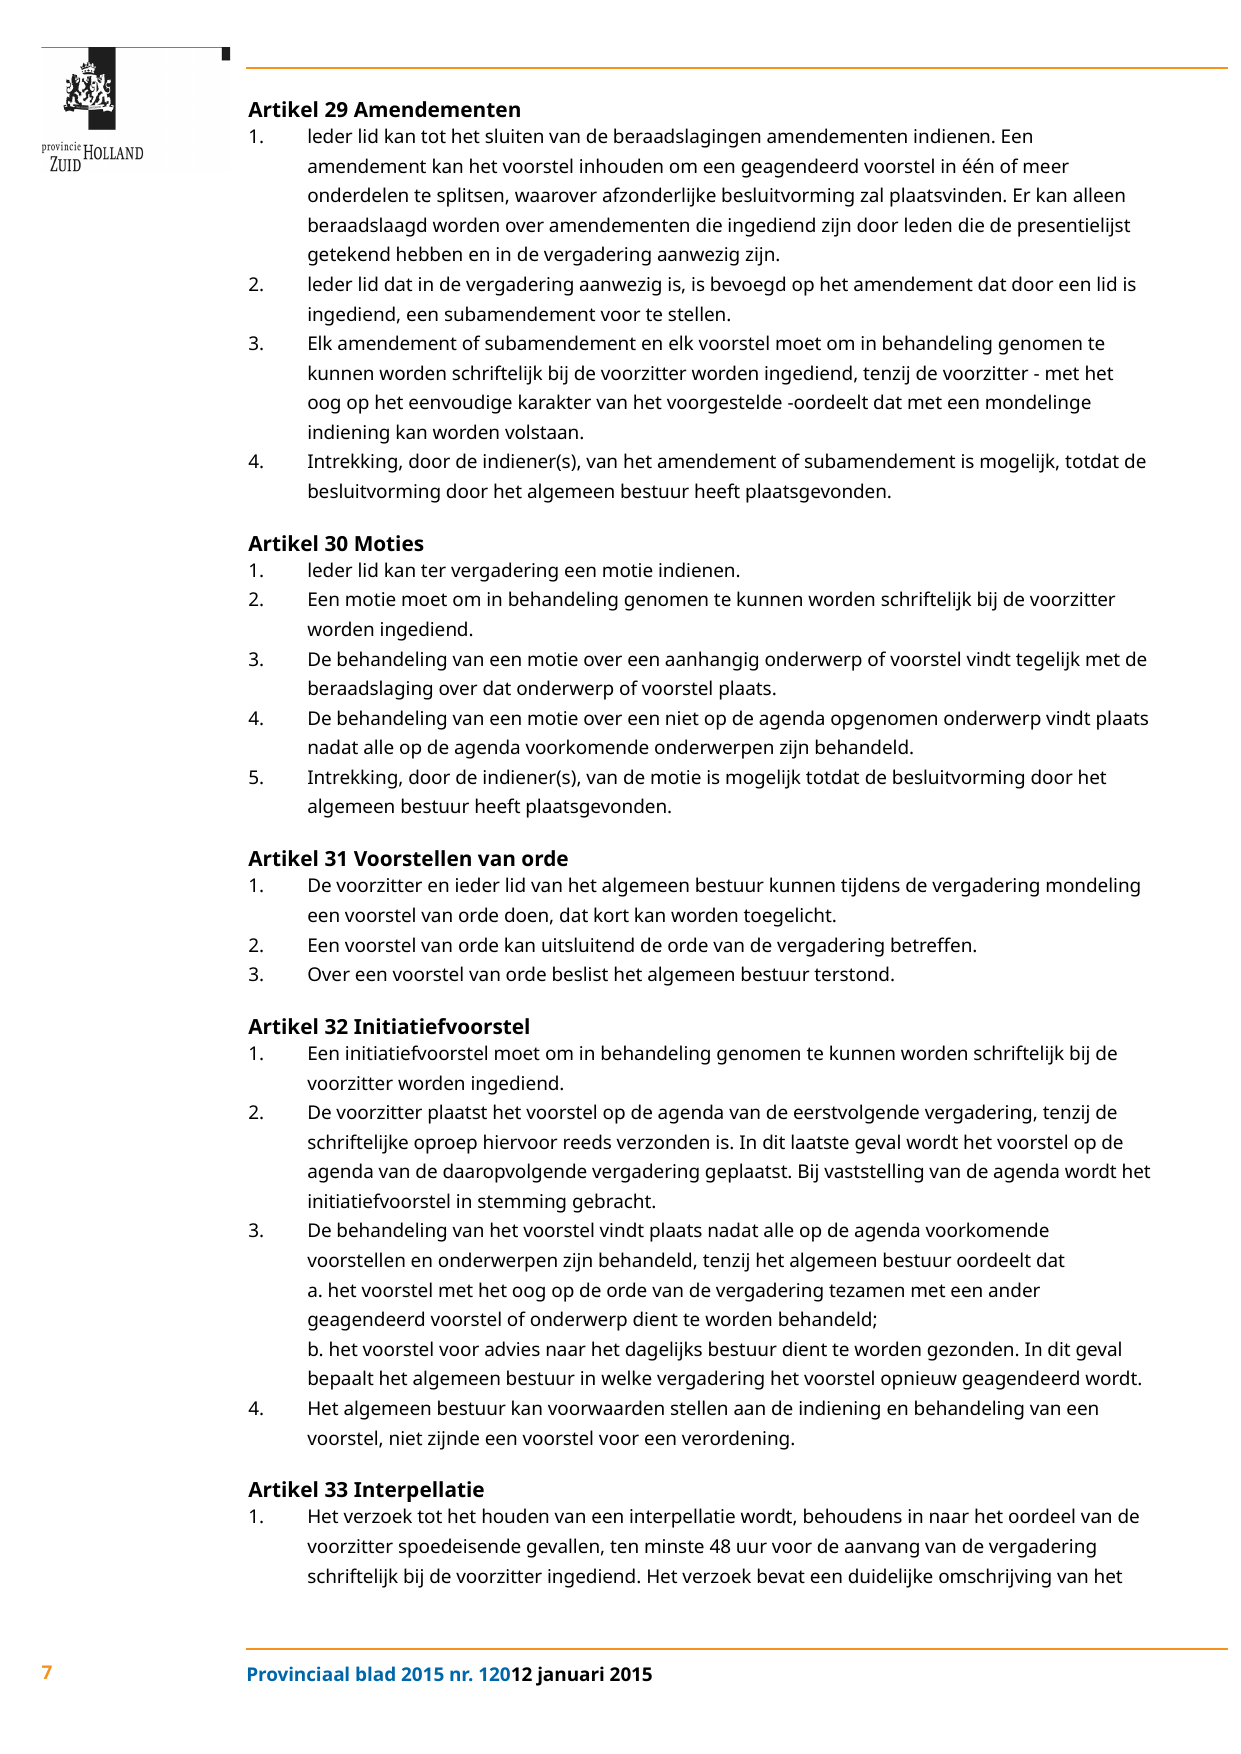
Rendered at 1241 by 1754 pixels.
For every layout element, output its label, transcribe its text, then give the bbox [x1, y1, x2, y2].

text Artikel 33 Interpellatie [248, 1475, 1152, 1504]
list Een voorstel van orde kan uitsluitend de orde van de vergadering betreffen. [248, 932, 1152, 957]
text Artikel 29 Amendementen [248, 95, 1152, 123]
list leder lid kan tot het sluiten van de beraadslagingen amendementen indienen. Een amendement kan het voorstel inhouden om een geagendeerd voorstel in één of meer onderdelen te splitsen, waarover afzonderlijke besluitvorming zal plaatsvinden. Er kan alleen beraadslaagd worden over amendementen die ingediend zijn door leden die de presentielijst getekend hebben en in de vergadering aanwezig zijn. [248, 123, 1152, 267]
list De voorzitter plaatst het voorstel op de agenda van de eerstvolgende vergadering, tenzij de schriftelijke oproep hiervoor reeds verzonden is. In dit laatste geval wordt het voorstel op de [248, 1099, 1152, 1155]
list Over een voorstel van orde beslist het algemeen bestuur terstond. [248, 961, 1152, 987]
list De behandeling van een motie over een niet op de agenda opgenomen onderwerp vindt plaats nadat alle op de agenda voorkomende onderwerpen zijn behandeld. [248, 705, 1152, 760]
list De voorzitter en ieder lid van het algemeen bestuur kunnen tijdens de vergadering mondeling een voorstel van orde doen, dat kort kan worden toegelicht. [248, 873, 1152, 928]
picture [41, 47, 231, 172]
text Artikel 32 Initiatiefvoorstel [248, 1012, 1152, 1040]
list Het algemeen bestuur kan voorwaarden stellen aan de indiening en behandeling van een voorstel, niet zijnde een voorstel voor een verordening. [248, 1395, 1152, 1451]
list a. het voorstel met het oog op de orde van de vergadering tezamen met een ander geagendeerd voorstel of onderwerp dient te worden behandeld; [248, 1277, 1152, 1332]
list De behandeling van een motie over een aanhangig onderwerp of voorstel vindt tegelijk met de beraadslaging over dat onderwerp of voorstel plaats. [248, 646, 1152, 701]
list Elk amendement of subamendement en elk voorstel moet om in behandeling genomen te kunnen worden schriftelijk bij de voorzitter worden ingediend, tenzij de voorzitter - met het oog op het eenvoudige karakter van het voorgestelde -oordeelt dat met een mondelinge indiening kan worden volstaan. [248, 330, 1152, 445]
list Een motie moet om in behandeling genomen te kunnen worden schriftelijk bij de voorzitter worden ingediend. [248, 587, 1152, 642]
list De behandeling van het voorstel vindt plaats nadat alle op de agenda voorkomende voorstellen en onderwerpen zijn behandeld, tenzij het algemeen bestuur oordeelt dat [248, 1218, 1152, 1273]
list leder lid dat in de vergadering aanwezig is, is bevoegd op het amendement dat door een lid is ingediend, een subamendement voor te stellen. [248, 271, 1152, 326]
list Het verzoek tot het houden van een interpellatie wordt, behoudens in naar het oordeel van de voorzitter spoedeisende gevallen, ten minste 48 uur voor de aanvang van de vergadering schriftelijk bij de voorzitter ingediend. Het verzoek bevat een duidelijke omschrijving van het [248, 1504, 1152, 1588]
list Een initiatiefvoorstel moet om in behandeling genomen te kunnen worden schriftelijk bij de voorzitter worden ingediend. [248, 1040, 1152, 1096]
list agenda van de daaropvolgende vergadering geplaatst. Bij vaststelling van de agenda wordt het initiatiefvoorstel in stemming gebracht. [248, 1158, 1152, 1214]
list Intrekking, door de indiener(s), van het amendement of subamendement is mogelijk, totdat de besluitvorming door het algemeen bestuur heeft plaatsgevonden. [248, 449, 1152, 504]
text Artikel 31 Voorstellen van orde [248, 844, 1152, 873]
text Artikel 30 Moties [248, 529, 1152, 557]
list b. het voorstel voor advies naar het dagelijks bestuur dient te worden gezonden. In dit geval bepaalt het algemeen bestuur in welke vergadering het voorstel opnieuw geagendeerd wordt. [248, 1336, 1152, 1391]
list leder lid kan ter vergadering een motie indienen. [248, 557, 1152, 583]
list Intrekking, door de indiener(s), van de motie is mogelijk totdat de besluitvorming door het algemeen bestuur heeft plaatsgevonden. [248, 764, 1152, 819]
